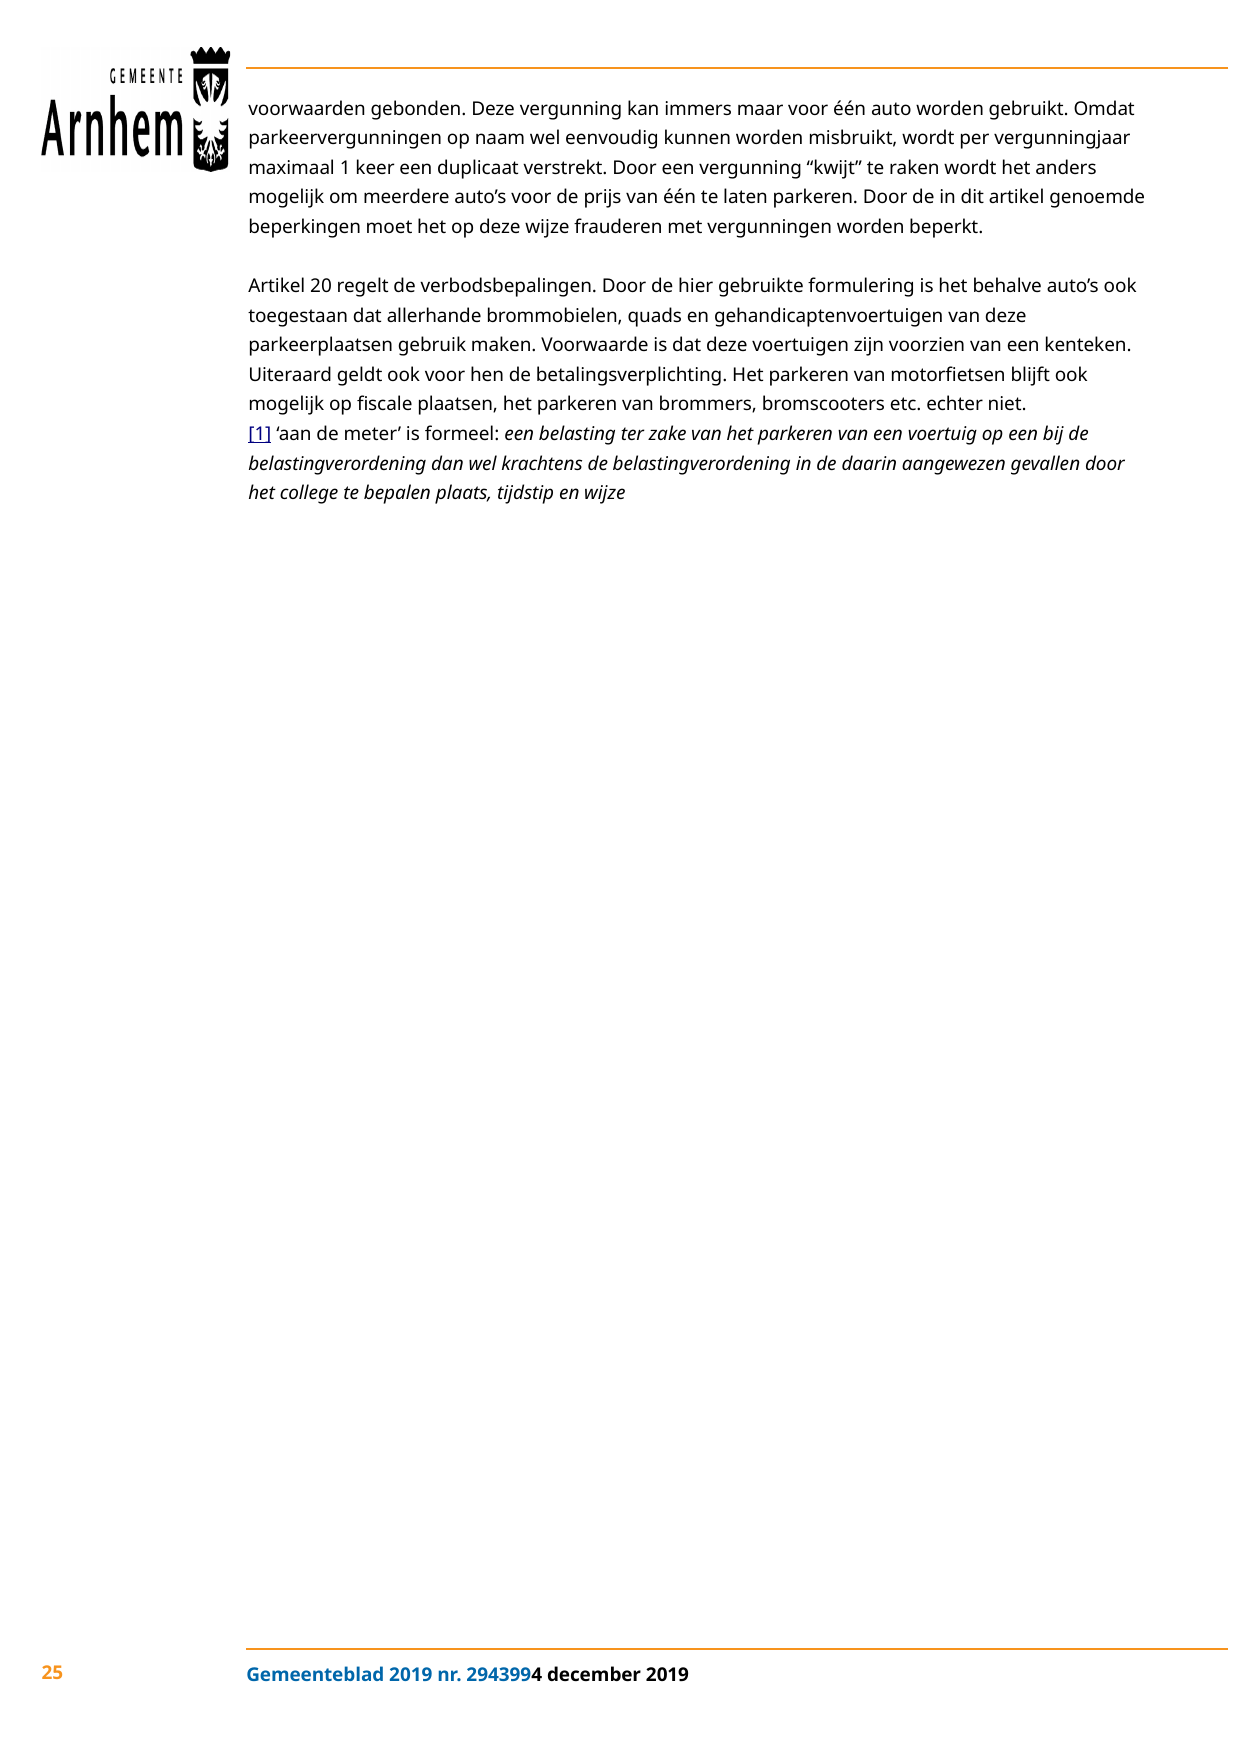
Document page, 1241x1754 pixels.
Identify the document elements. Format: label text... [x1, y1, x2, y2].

text voorwaarden gebonden. Deze vergunning kan immers maar voor één auto worden gebruikt. Omdat parkeervergunningen op naam wel eenvoudig kunnen worden misbruikt, wordt per vergunningjaar maximaal 1 keer een duplicaat verstrekt. Door een vergunning “kwijt” te raken wordt het anders mogelijk om meerdere auto’s voor de prijs van één te laten parkeren. Door de in dit artikel genoemde beperkingen moet het op deze wijze frauderen met vergunningen worden beperkt. [248, 95, 1152, 239]
picture [41, 47, 231, 172]
text Artikel 20 regelt de verbodsbepalingen. Door de hier gebruikte formulering is het behalve auto’s ook toegestaan dat allerhande brommobielen, quads en gehandicaptenvoertuigen van deze parkeerplaatsen gebruik maken. Voorwaarde is dat deze voertuigen zijn voorzien van een kenteken. Uiteraard geldt ook voor hen de betalingsverplichting. Het parkeren van motorfietsen blijft ook mogelijk op fiscale plaatsen, het parkeren van brommers, bromscooters etc. echter niet. [248, 272, 1152, 416]
text [1] ‘aan de meter’ is formeel: een belasting ter zake van het parkeren van een voertuig op een bij de belastingverordening dan wel krachtens de belastingverordening in de daarin aangewezen gevallen door het college te bepalen plaats, tijdstip en wijze [248, 420, 1152, 505]
